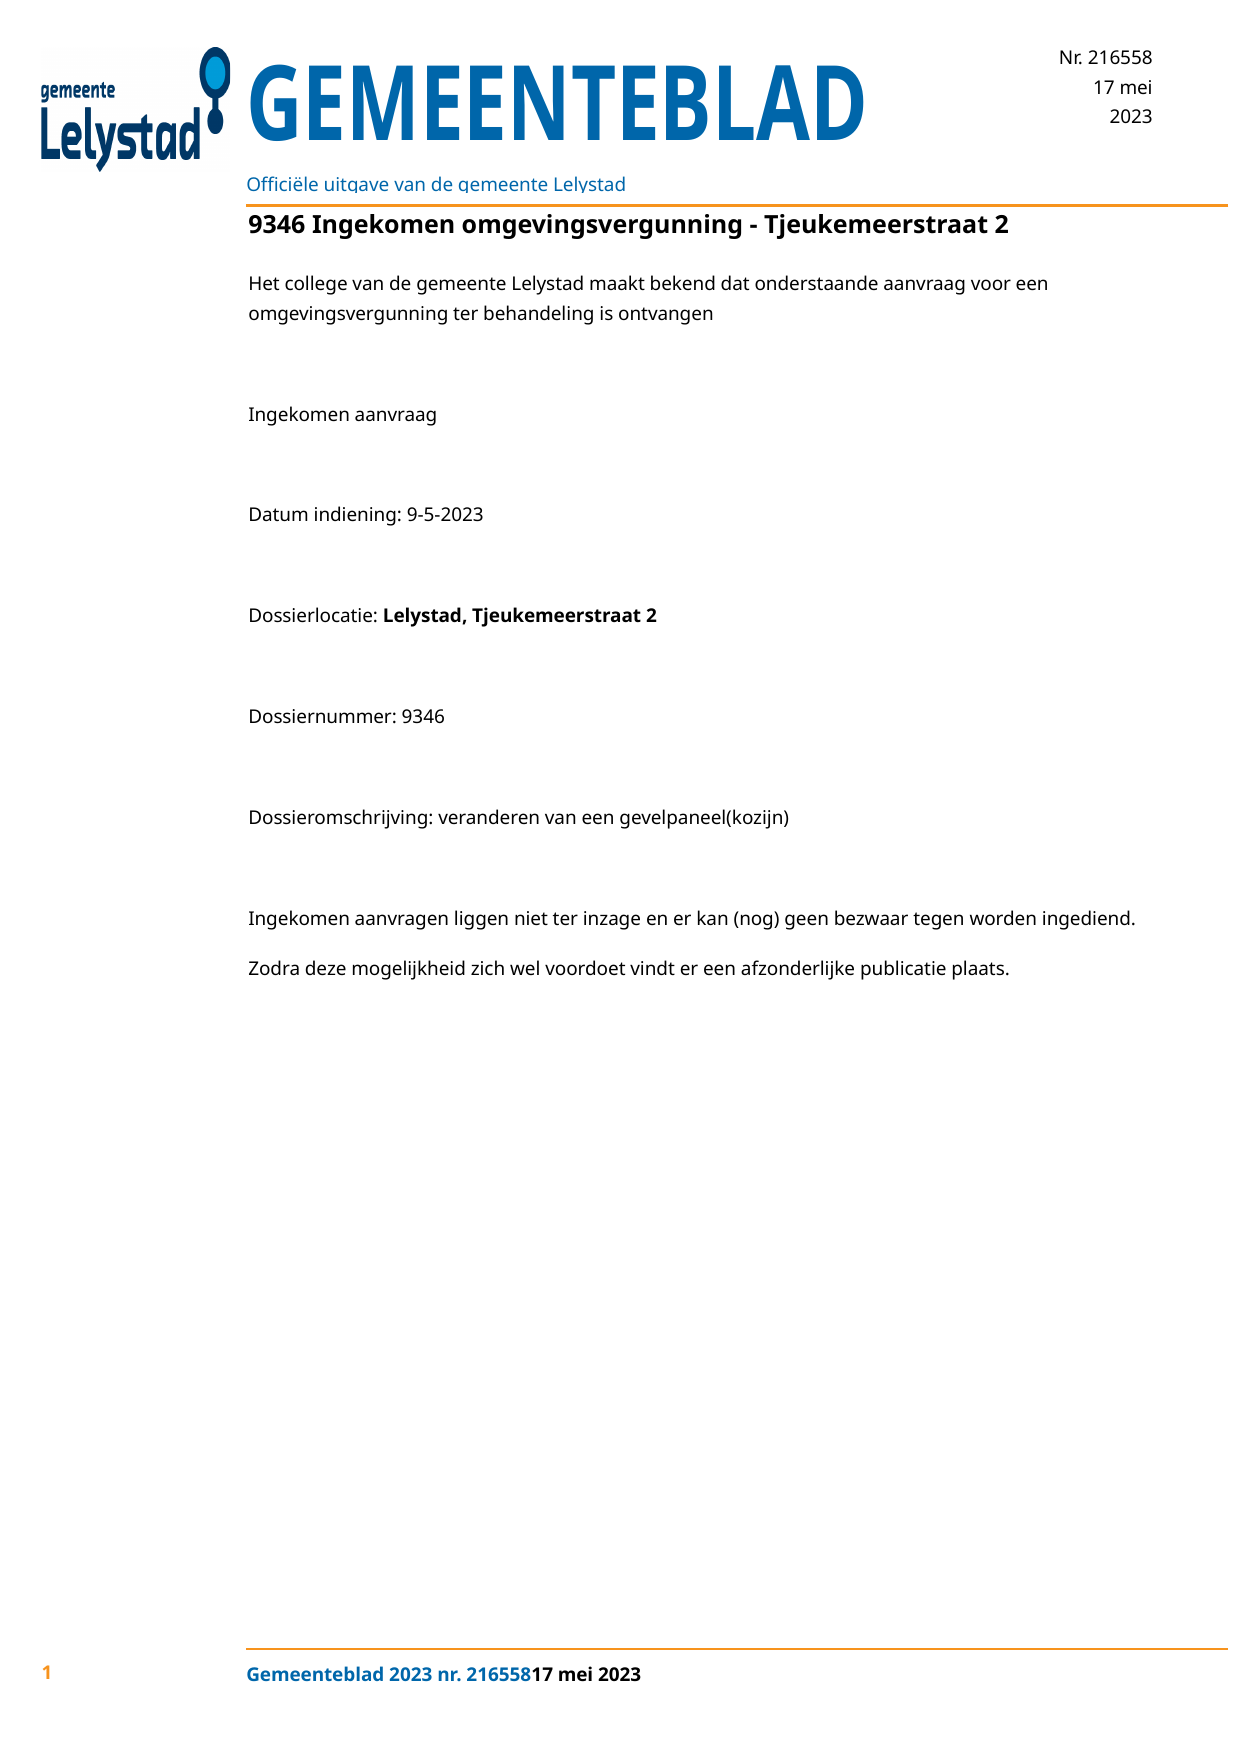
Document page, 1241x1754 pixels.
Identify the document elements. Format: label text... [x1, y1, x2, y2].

text Het college van de gemeente Lelystad maakt bekend dat onderstaande aanvraag voor een omgevingsvergunning ter behandeling is ontvangen [248, 270, 1152, 326]
text Zodra deze mogelijkheid zich wel voordoet vindt er een afzonderlijke publicatie plaats. [248, 955, 1152, 981]
text Datum indiening: 9-5-2023 [248, 502, 1152, 527]
picture [41, 47, 231, 172]
text 9346 Ingekomen omgevingsvergunning - Tjeukemeerstraat 2 [248, 207, 1152, 241]
text Ingekomen aanvragen liggen niet ter inzage en er kan (nog) geen bezwaar tegen worden ingediend. [248, 905, 1152, 931]
text Ingekomen aanvraag [248, 401, 1152, 426]
text Dossierlocatie: Lelystad, Tjeukemeerstraat 2 [248, 602, 1152, 628]
text Dossieromschrijving: veranderen van een gevelpaneel(kozijn) [248, 804, 1152, 830]
text Dossiernummer: 9346 [248, 703, 1152, 729]
